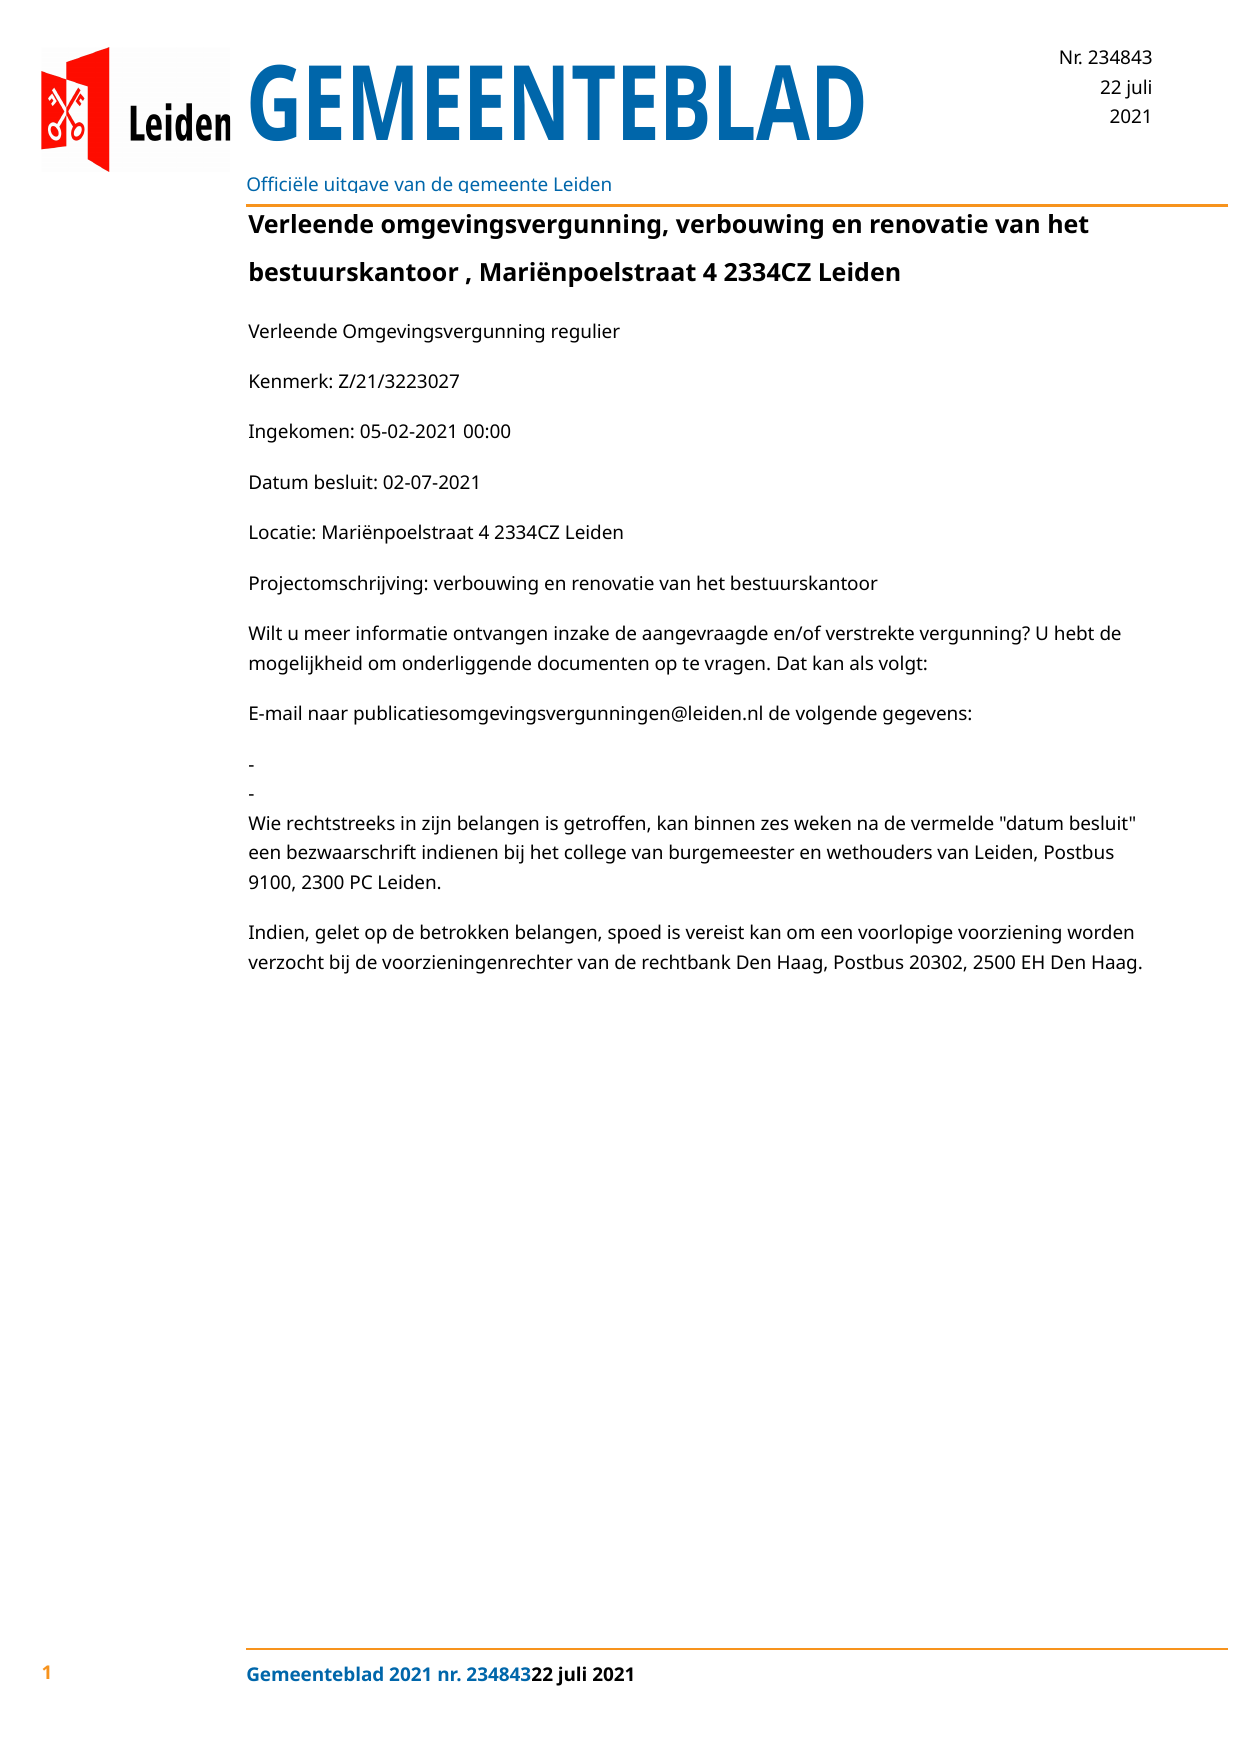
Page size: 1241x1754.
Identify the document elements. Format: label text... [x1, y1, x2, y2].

text Datum besluit: 02-07-2021 [248, 469, 1152, 495]
text Kenmerk: Z/21/3223027 [248, 368, 1152, 394]
text Indien, gelet op de betrokken belangen, spoed is vereist kan om een voorlopige voorziening worden verzocht bij de voorzieningenrechter van de rechtbank Den Haag, Postbus 20302, 2500 EH Den Haag. [248, 919, 1152, 975]
text Ingekomen: 05-02-2021 00:00 [248, 419, 1152, 444]
text E-mail naar publicatiesomgevingsvergunningen@leiden.nl de volgende gegevens: [248, 700, 1152, 726]
picture [41, 47, 231, 172]
text Wilt u meer informatie ontvangen inzake de aangevraagde en/of verstrekte vergunning? U hebt de mogelijkheid om onderliggende documenten op te vragen. Dat kan als volgt: [248, 620, 1152, 676]
text Locatie: Mariënpoelstraat 4 2334CZ Leiden [248, 519, 1152, 545]
text Wie rechtstreeks in zijn belangen is getroffen, kan binnen zes weken na de vermelde "datum besluit" een bezwaarschrift indienen bij het college van burgemeester en wethouders van Leiden, Postbus 9100, 2300 PC Leiden. [248, 810, 1152, 895]
text Verleende Omgevingsvergunning regulier [248, 318, 1152, 344]
text Verleende omgevingsvergunning, verbouwing en renovatie van het bestuurskantoor , Mariënpoelstraat 4 2334CZ Leiden [248, 207, 1152, 288]
text Projectomschrijving: verbouwing en renovatie van het bestuurskantoor [248, 570, 1152, 596]
